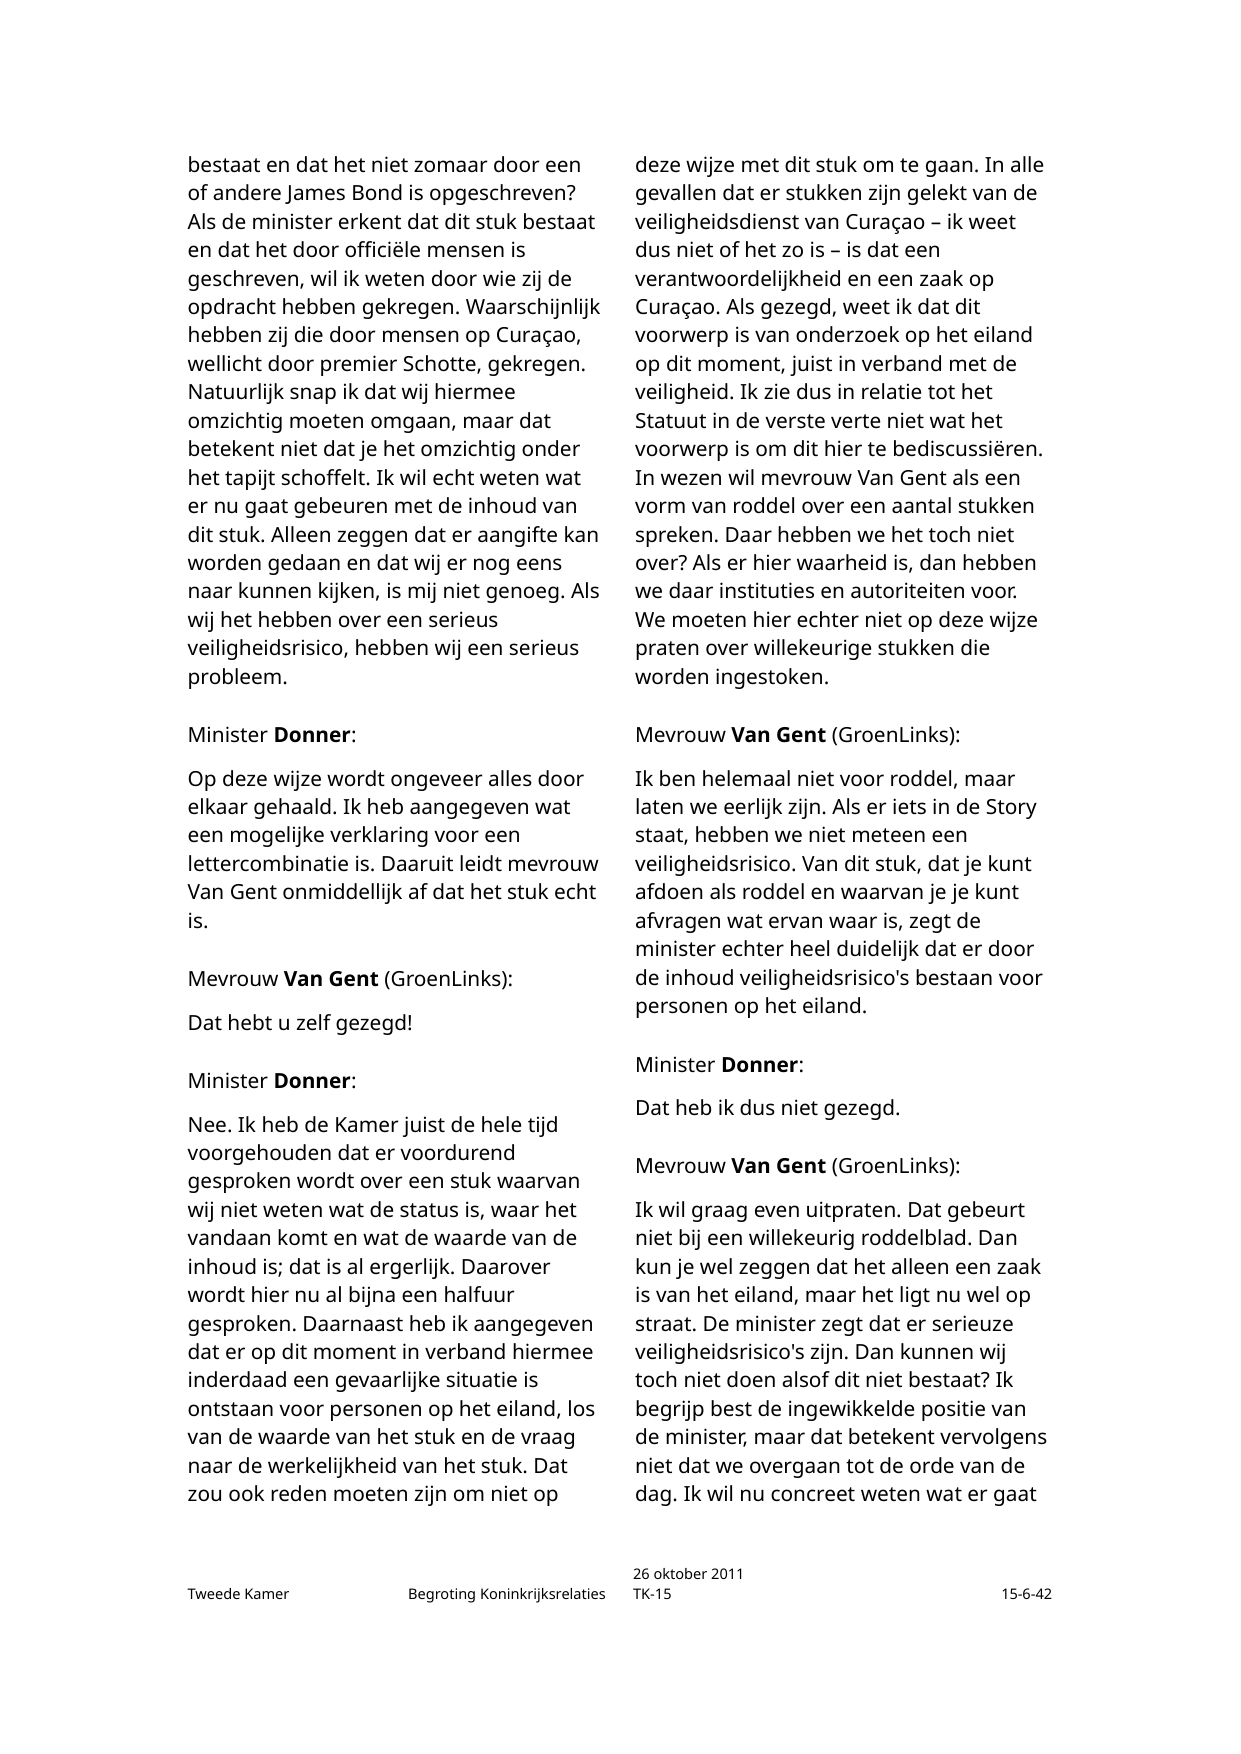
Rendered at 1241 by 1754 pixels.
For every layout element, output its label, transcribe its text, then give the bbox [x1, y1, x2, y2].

text Minister Donner: [635, 1050, 1053, 1078]
text Dat heb ik dus niet gezegd. [635, 1093, 1053, 1122]
text bestaat en dat het niet zomaar door een of andere James Bond is opgeschreven? Als de minister erkent dat dit stuk bestaat en dat het door officiële mensen is geschreven, wil ik weten door wie zij de opdracht hebben gekregen. Waarschijnlijk hebben zij die door mensen op Curaçao, wellicht door premier Schotte, gekregen. Natuurlijk snap ik dat wij hiermee omzichtig moeten omgaan, maar dat betekent niet dat je het omzichtig onder het tapijt schoffelt. Ik wil echt weten wat er nu gaat gebeuren met de inhoud van dit stuk. Alleen zeggen dat er aangifte kan worden gedaan en dat wij er nog eens naar kunnen kijken, is mij niet genoeg. Als wij het hebben over een serieus veiligheidsrisico, hebben wij een serieus probleem. [187, 150, 605, 690]
text Mevrouw Van Gent (GroenLinks): [635, 1152, 1053, 1180]
text Minister Donner: [187, 1066, 605, 1095]
text Op deze wijze wordt ongeveer alles door elkaar gehaald. Ik heb aangegeven wat een mogelijke verklaring voor een lettercombinatie is. Daaruit leidt mevrouw Van Gent onmiddellijk af dat het stuk echt is. [187, 764, 605, 934]
text Ik wil graag even uitpraten. Dat gebeurt niet bij een willekeurig roddelblad. Dan kun je wel zeggen dat het alleen een zaak is van het eiland, maar het ligt nu wel op straat. De minister zegt dat er serieuze veiligheidsrisico's zijn. Dan kunnen wij toch niet doen alsof dit niet bestaat? Ik begrijp best de ingewikkelde positie van de minister, maar dat betekent vervolgens niet dat we overgaan tot de orde van de dag. Ik wil nu concreet weten wat er gaat [635, 1195, 1053, 1508]
text deze wijze met dit stuk om te gaan. In alle gevallen dat er stukken zijn gelekt van de veiligheidsdienst van Curaçao – ik weet dus niet of het zo is – is dat een verantwoordelijkheid en een zaak op Curaçao. Als gezegd, weet ik dat dit voorwerp is van onderzoek op het eiland op dit moment, juist in verband met de veiligheid. Ik zie dus in relatie tot het Statuut in de verste verte niet wat het voorwerp is om dit hier te bediscussiëren. In wezen wil mevrouw Van Gent als een vorm van roddel over een aantal stukken spreken. Daar hebben we het toch niet over? Als er hier waarheid is, dan hebben we daar instituties en autoriteiten voor. We moeten hier echter niet op deze wijze praten over willekeurige stukken die worden ingestoken. [635, 150, 1053, 690]
text Dat hebt u zelf gezegd! [187, 1008, 605, 1036]
text Mevrouw Van Gent (GroenLinks): [635, 720, 1053, 749]
text Minister Donner: [187, 720, 605, 749]
text Mevrouw Van Gent (GroenLinks): [187, 964, 605, 993]
text Nee. Ik heb de Kamer juist de hele tijd voorgehouden dat er voordurend gesproken wordt over een stuk waarvan wij niet weten wat de status is, waar het vandaan komt en wat de waarde van de inhoud is; dat is al ergerlijk. Daarover wordt hier nu al bijna een halfuur gesproken. Daarnaast heb ik aangegeven dat er op dit moment in verband hiermee inderdaad een gevaarlijke situatie is ontstaan voor personen op het eiland, los van de waarde van het stuk en de vraag naar de werkelijkheid van het stuk. Dat zou ook reden moeten zijn om niet op [187, 1110, 605, 1508]
text Ik ben helemaal niet voor roddel, maar laten we eerlijk zijn. Als er iets in de Story staat, hebben we niet meteen een veiligheidsrisico. Van dit stuk, dat je kunt afdoen als roddel en waarvan je je kunt afvragen wat ervan waar is, zegt de minister echter heel duidelijk dat er door de inhoud veiligheidsrisico's bestaan voor personen op het eiland. [635, 764, 1053, 1020]
